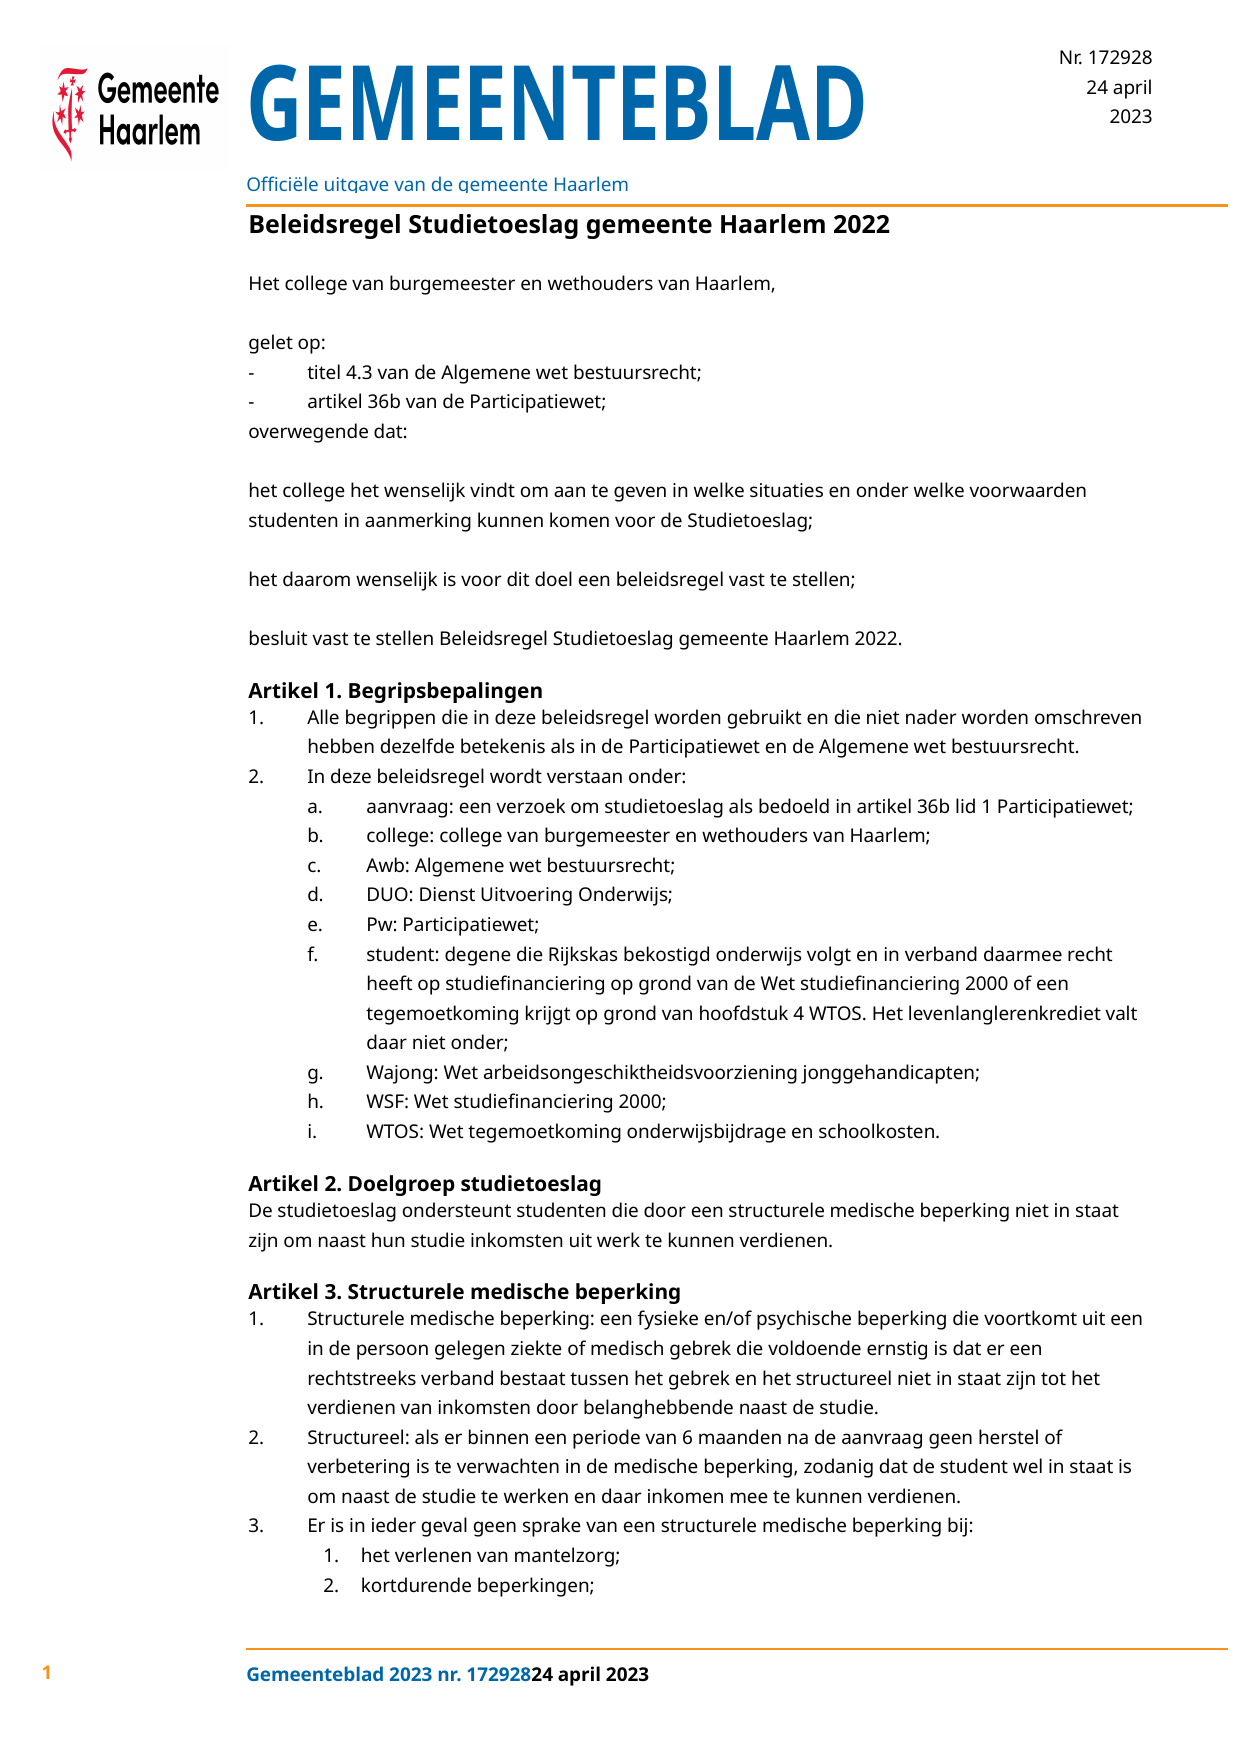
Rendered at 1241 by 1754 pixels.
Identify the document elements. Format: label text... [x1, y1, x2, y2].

text Beleidsregel Studietoeslag gemeente Haarlem 2022 [248, 207, 1152, 241]
text Artikel 2. Doelgroep studietoeslag [248, 1169, 1152, 1197]
list Alle begrippen die in deze beleidsregel worden gebruikt en die niet nader worden omschreven hebben dezelfde betekenis als in de Participatiewet en de Algemene wet bestuursrecht. [248, 704, 1152, 759]
list titel 4.3 van de Algemene wet bestuursrecht; [248, 359, 1152, 385]
text het college het wenselijk vindt om aan te geven in welke situaties en onder welke voorwaarden studenten in aanmerking kunnen komen voor de Studietoeslag; [248, 477, 1152, 533]
list college: college van burgemeester en wethouders van Haarlem; [307, 822, 1152, 848]
list WTOS: Wet tegemoetkoming onderwijsbijdrage en schoolkosten. [307, 1118, 1152, 1144]
list Pw: Participatiewet; [307, 911, 1152, 937]
text De studietoeslag ondersteunt studenten die door een structurele medische beperking niet in staat zijn om naast hun studie inkomsten uit werk te kunnen verdienen. [248, 1197, 1152, 1252]
text Artikel 3. Structurele medische beperking [248, 1277, 1152, 1306]
text overwegende dat: [248, 418, 1152, 444]
list DUO: Dienst Uitvoering Onderwijs; [307, 882, 1152, 907]
picture [41, 47, 231, 172]
text besluit vast te stellen Beleidsregel Studietoeslag gemeente Haarlem 2022. [248, 625, 1152, 651]
list WSF: Wet studiefinanciering 2000; [307, 1089, 1152, 1114]
text het daarom wenselijk is voor dit doel een beleidsregel vast te stellen; [248, 566, 1152, 592]
list student: degene die Rijkskas bekostigd onderwijs volgt en in verband daarmee recht heeft op studiefinanciering op grond van de Wet studiefinanciering 2000 of een tegemoetkoming krijgt op grond van hoofdstuk 4 WTOS. Het levenlanglerenkrediet valt daar niet onder; [307, 941, 1152, 1055]
text Het college van burgemeester en wethouders van Haarlem, [248, 270, 1152, 296]
list Wajong: Wet arbeidsongeschiktheidsvoorziening jonggehandicapten; [307, 1059, 1152, 1085]
list Structureel: als er binnen een periode van 6 maanden na de aanvraag geen herstel of verbetering is te verwachten in de medische beperking, zodanig dat de student wel in staat is om naast de studie te werken en daar inkomen mee te kunnen verdienen. [248, 1424, 1152, 1509]
list kortdurende beperkingen; [323, 1572, 1152, 1598]
list Er is in ieder geval geen sprake van een structurele medische beperking bij: [248, 1513, 1152, 1538]
list aanvraag: een verzoek om studietoeslag als bedoeld in artikel 36b lid 1 Participatiewet; [307, 793, 1152, 819]
list artikel 36b van de Participatiewet; [248, 389, 1152, 414]
text gelet op: [248, 329, 1152, 355]
list het verlenen van mantelzorg; [323, 1542, 1152, 1568]
list In deze beleidsregel wordt verstaan onder: [248, 763, 1152, 789]
text Artikel 1. Begripsbepalingen [248, 676, 1152, 704]
list Awb: Algemene wet bestuursrecht; [307, 852, 1152, 878]
list Structurele medische beperking: een fysieke en/of psychische beperking die voortkomt uit een in de persoon gelegen ziekte of medisch gebrek die voldoende ernstig is dat er een rechtstreeks verband bestaat tussen het gebrek en het structureel niet in staat zijn tot het verdienen van inkomsten door belanghebbende naast de studie. [248, 1306, 1152, 1420]
